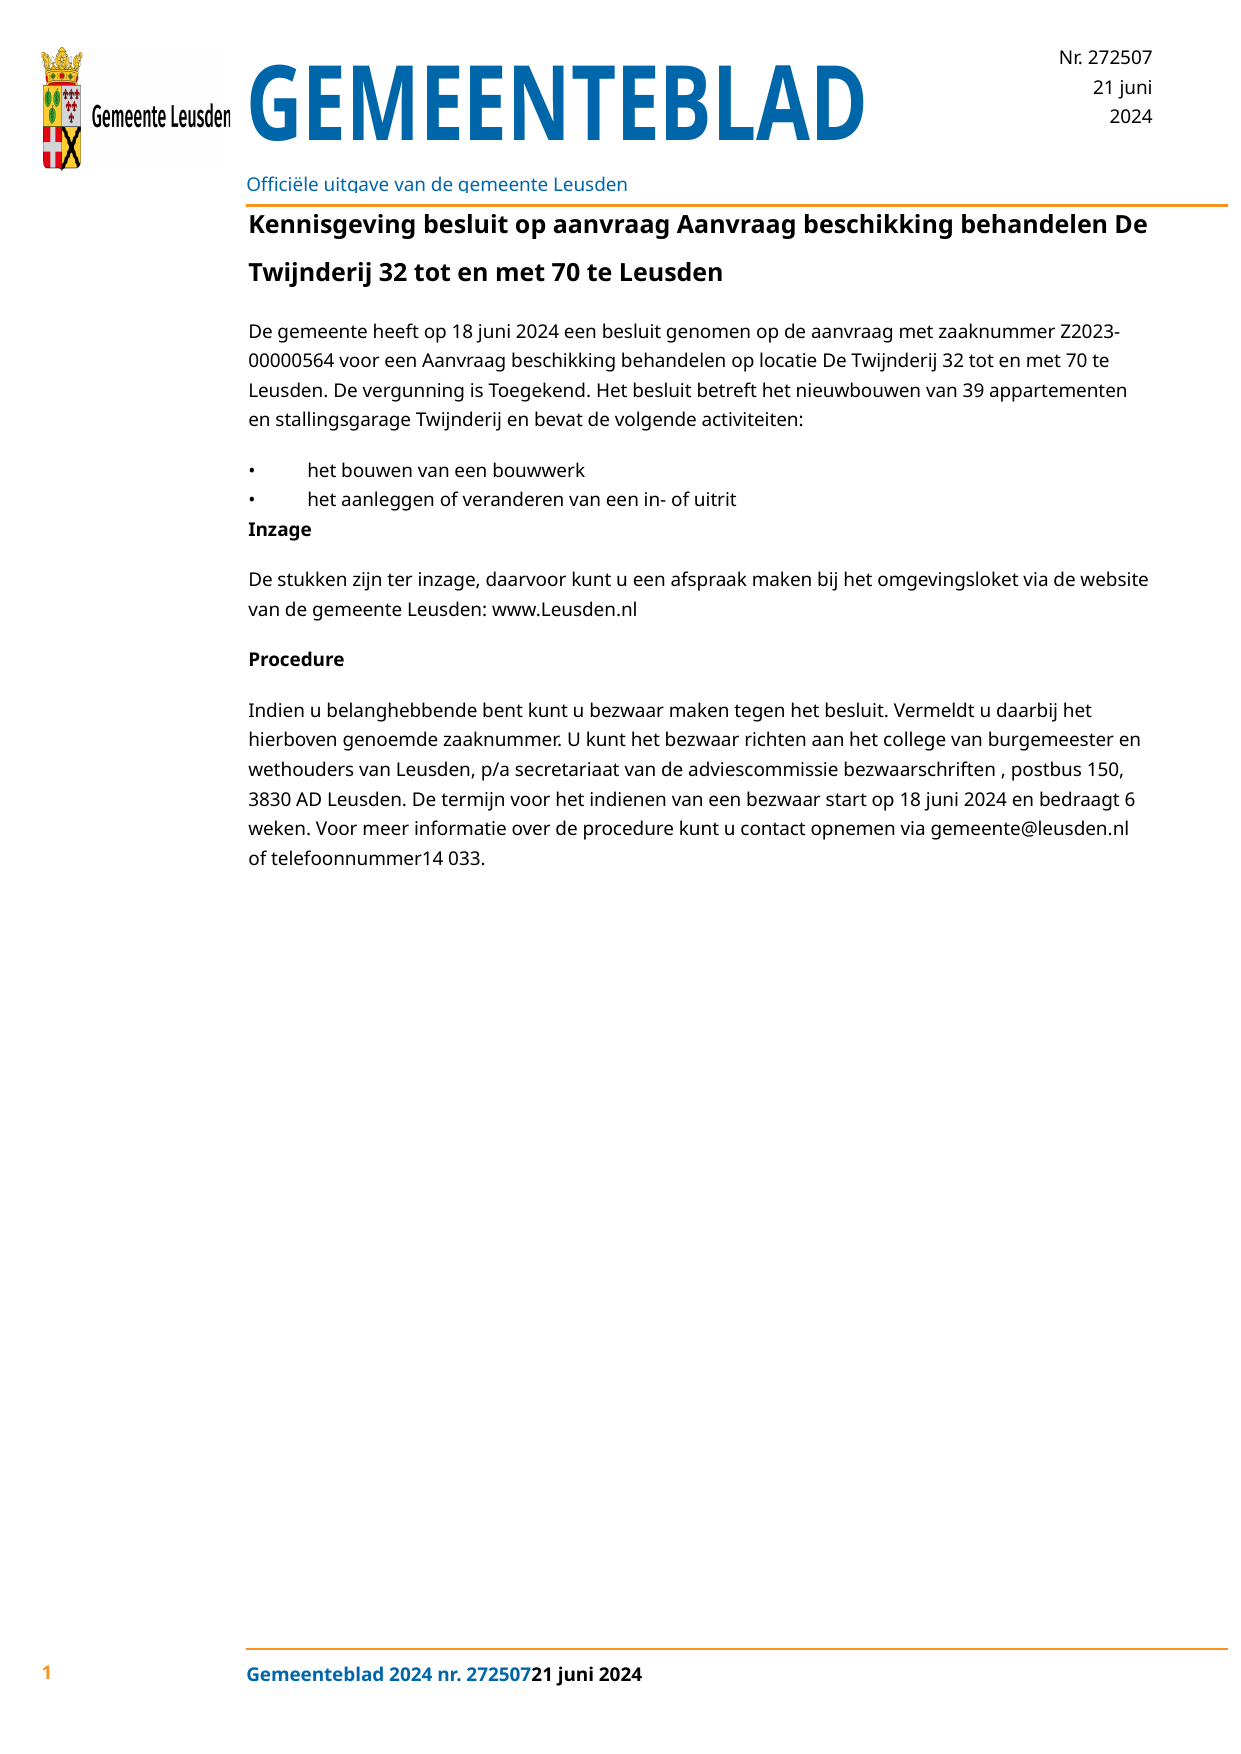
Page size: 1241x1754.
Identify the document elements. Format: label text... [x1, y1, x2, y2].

text Inzage [248, 516, 1152, 542]
text De stukken zijn ter inzage, daarvoor kunt u een afspraak maken bij het omgevingsloket via de website van de gemeente Leusden: www.Leusden.nl [248, 567, 1152, 622]
text Procedure [248, 647, 1152, 672]
text Indien u belanghebbende bent kunt u bezwaar maken tegen het besluit. Vermeldt u daarbij het hierboven genoemde zaaknummer. U kunt het bezwaar richten aan het college van burgemeester en wethouders van Leusden, p/a secretariaat van de adviescommissie bezwaarschriften , postbus 150, 3830 AD Leusden. De termijn voor het indienen van een bezwaar start op 18 juni 2024 en bedraagt 6 weken. Voor meer informatie over de procedure kunt u contact opnemen via gemeente@leusden.nl of telefoonnummer14 033. [248, 697, 1152, 871]
list het aanleggen of veranderen van een in- of uitrit [248, 487, 1152, 512]
text De gemeente heeft op 18 juni 2024 een besluit genomen op de aanvraag met zaaknummer Z2023-00000564 voor een Aanvraag beschikking behandelen op locatie De Twijnderij 32 tot en met 70 te Leusden. De vergunning is Toegekend. Het besluit betreft het nieuwbouwen van 39 appartementen en stallingsgarage Twijnderij en bevat de volgende activiteiten: [248, 318, 1152, 432]
picture [41, 47, 231, 172]
text Kennisgeving besluit op aanvraag Aanvraag beschikking behandelen De Twijnderij 32 tot en met 70 te Leusden [248, 207, 1152, 288]
list het bouwen van een bouwwerk [248, 457, 1152, 483]
